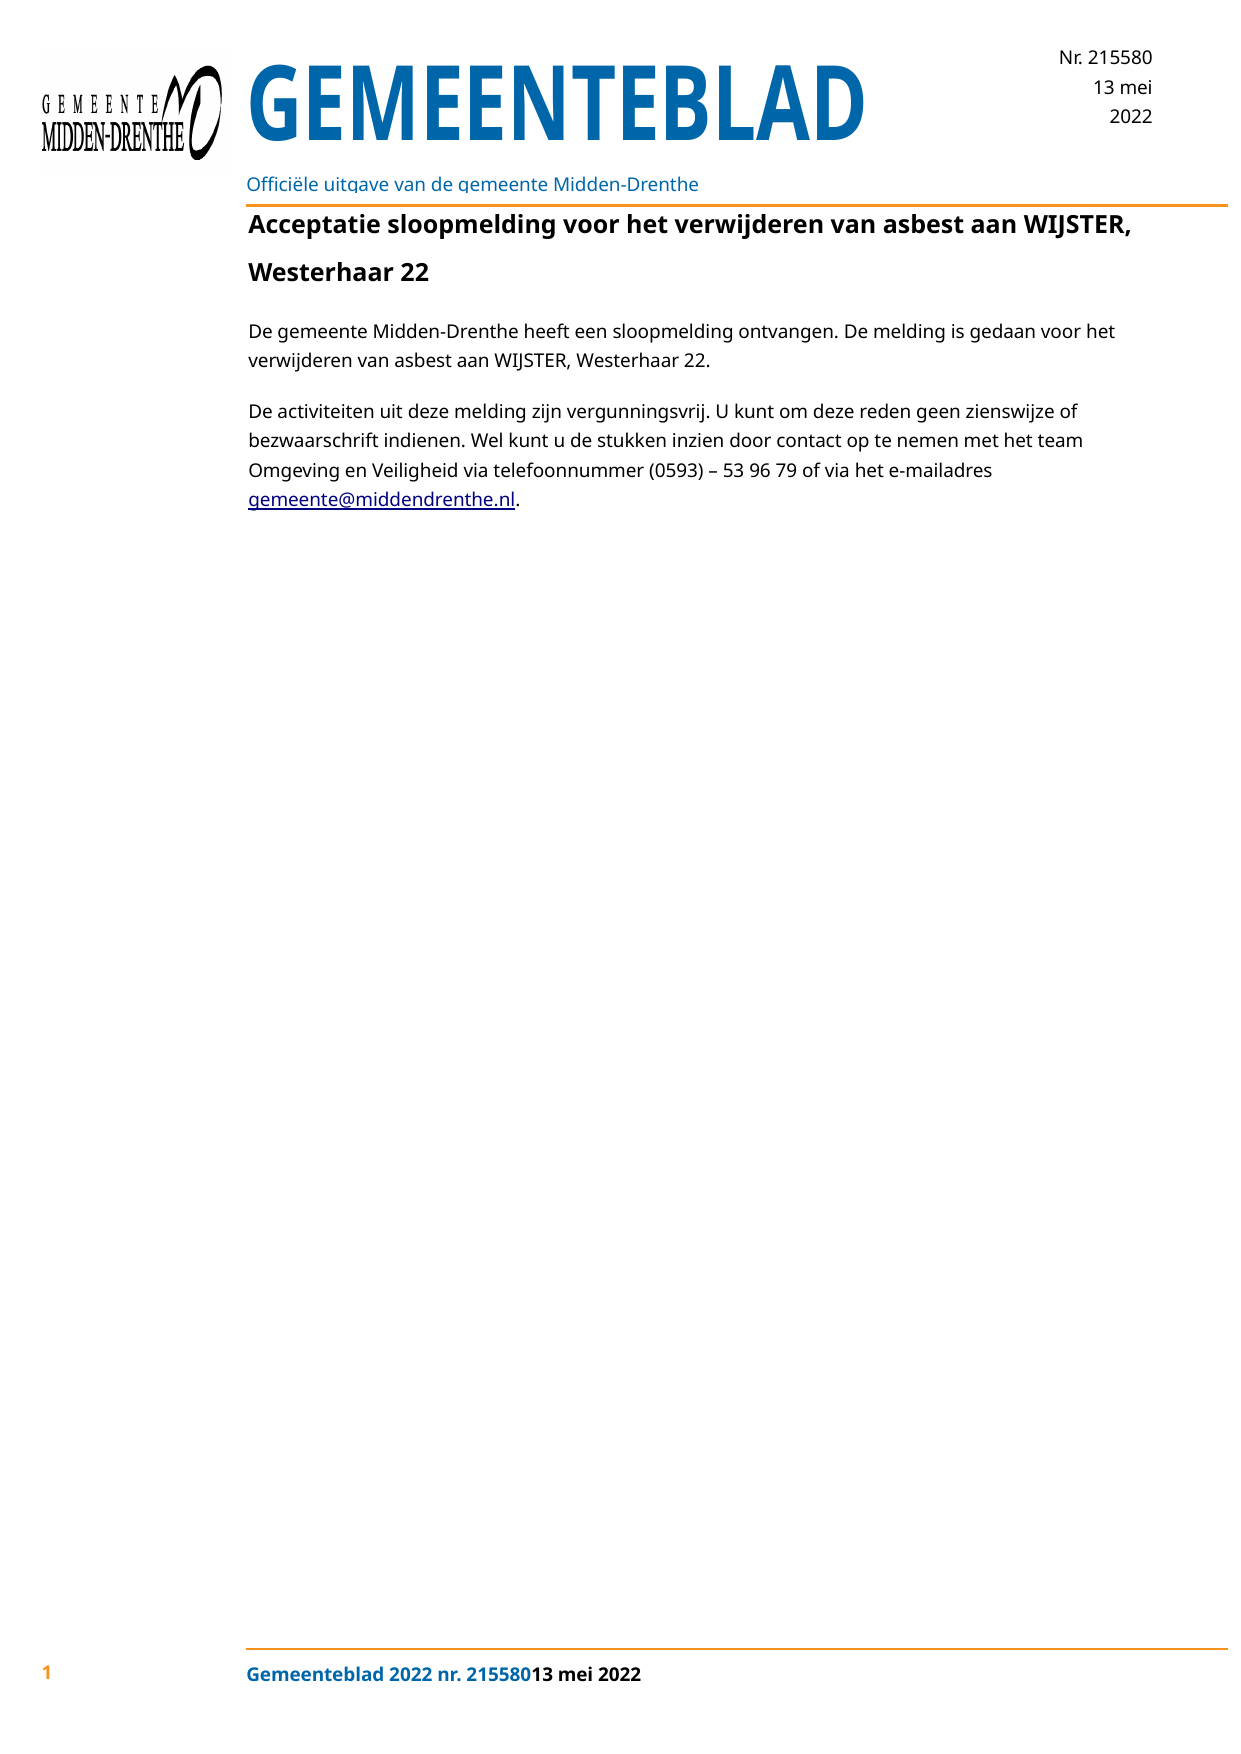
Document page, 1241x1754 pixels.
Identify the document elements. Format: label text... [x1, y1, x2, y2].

text De activiteiten uit deze melding zijn vergunningsvrij. U kunt om deze reden geen zienswijze of bezwaarschrift indienen. Wel kunt u de stukken inzien door contact op te nemen met het team Omgeving en Veiligheid via telefoonnummer (0593) – 53 96 79 of via het e-mailadres gemeente@middendrenthe.nl. [248, 398, 1152, 512]
picture [41, 47, 231, 172]
text De gemeente Midden-Drenthe heeft een sloopmelding ontvangen. De melding is gedaan voor het verwijderen van asbest aan WIJSTER, Westerhaar 22. [248, 318, 1152, 373]
text Acceptatie sloopmelding voor het verwijderen van asbest aan WIJSTER, Westerhaar 22 [248, 207, 1152, 288]
